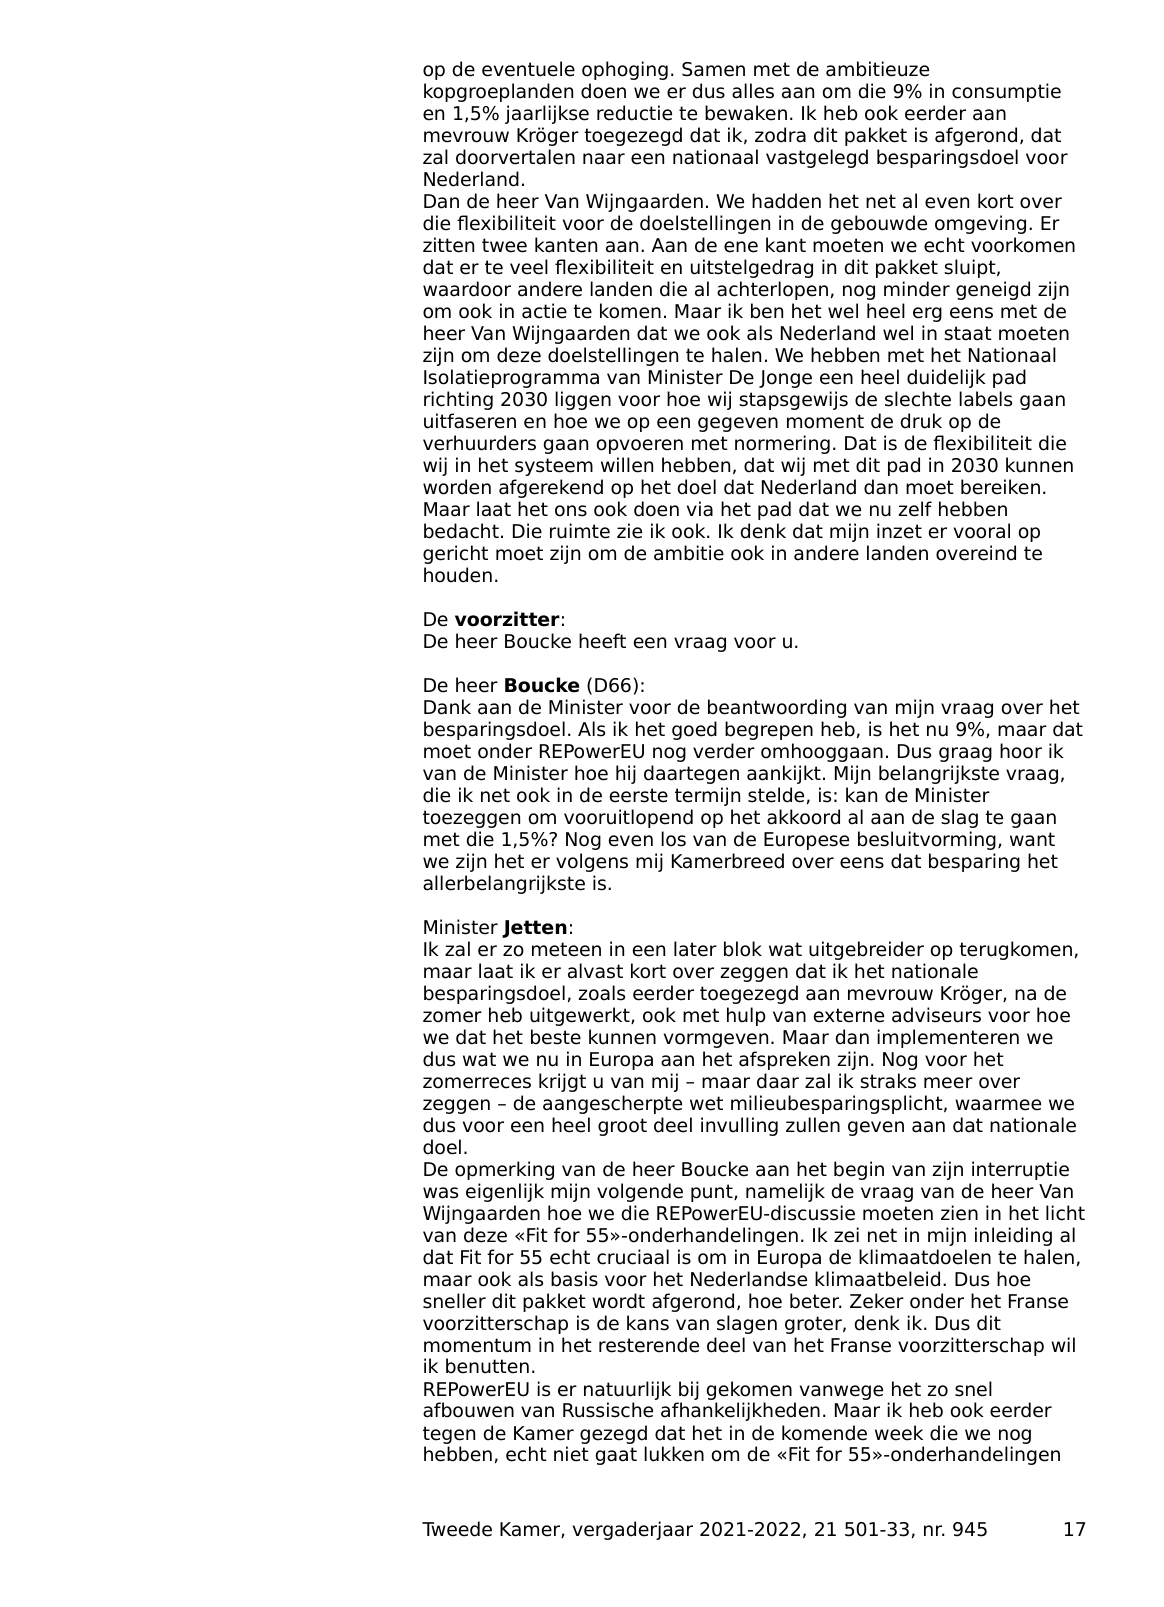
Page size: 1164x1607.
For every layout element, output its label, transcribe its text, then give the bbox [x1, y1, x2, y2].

text Dan de heer Van Wijngaarden. We hadden het net al even kort over die flexibiliteit voor de doelstellingen in de gebouwde omgeving. Er zitten twee kanten aan. Aan de ene kant moeten we echt voorkomen dat er te veel flexibiliteit en uitstelgedrag in dit pakket sluipt, waardoor andere landen die al achterlopen, nog minder geneigd zijn om ook in actie te komen. Maar ik ben het wel heel erg eens met de heer Van Wijngaarden dat we ook als Nederland wel in staat moeten zijn om deze doelstellingen te halen. We hebben met het Nationaal Isolatieprogramma van Minister De Jonge een heel duidelijk pad richting 2030 liggen voor hoe wij stapsgewijs de slechte labels gaan uitfaseren en hoe we op een gegeven moment de druk op de verhuurders gaan opvoeren met normering. Dat is de flexibiliteit die wij in het systeem willen hebben, dat wij met dit pad in 2030 kunnen worden afgerekend op het doel dat Nederland dan moet bereiken. Maar laat het ons ook doen via het pad dat we nu zelf hebben bedacht. Die ruimte zie ik ook. Ik denk dat mijn inzet er vooral op gericht moet zijn om de ambitie ook in andere landen overeind te houden. [422, 191, 1087, 587]
text De opmerking van de heer Boucke aan het begin van zijn interruptie was eigenlijk mijn volgende punt, namelijk de vraag van de heer Van Wijngaarden hoe we die REPowerEU-discussie moeten zien in het licht van deze «Fit for 55»-onderhandelingen. Ik zei net in mijn inleiding al dat Fit for 55 echt cruciaal is om in Europa de klimaatdoelen te halen, maar ook als basis voor het Nederlandse klimaatbeleid. Dus hoe sneller dit pakket wordt afgerond, hoe beter. Zeker onder het Franse voorzitterschap is de kans van slagen groter, denk ik. Dus dit momentum in het resterende deel van het Franse voorzitterschap wil ik benutten. [422, 1159, 1087, 1378]
text De heer Boucke heeft een vraag voor u. [422, 631, 1087, 653]
text De voorzitter: [422, 609, 1087, 631]
text Minister Jetten: [422, 917, 1087, 939]
text Dank aan de Minister voor de beantwoording van mijn vraag over het besparingsdoel. Als ik het goed begrepen heb, is het nu 9%, maar dat moet onder REPowerEU nog verder omhooggaan. Dus graag hoor ik van de Minister hoe hij daartegen aankijkt. Mijn belangrijkste vraag, die ik net ook in de eerste termijn stelde, is: kan de Minister toezeggen om vooruitlopend op het akkoord al aan de slag te gaan met die 1,5%? Nog even los van de Europese besluitvorming, want we zijn het er volgens mij Kamerbreed over eens dat besparing het allerbelangrijkste is. [422, 697, 1087, 895]
text De heer Boucke (D66): [422, 675, 1087, 697]
text op de eventuele ophoging. Samen met de ambitieuze kopgroeplanden doen we er dus alles aan om die 9% in consumptie en 1,5% jaarlijkse reductie te bewaken. Ik heb ook eerder aan mevrouw Kröger toegezegd dat ik, zodra dit pakket is afgerond, dat zal doorvertalen naar een nationaal vastgelegd besparingsdoel voor Nederland. [422, 59, 1087, 191]
text Ik zal er zo meteen in een later blok wat uitgebreider op terugkomen, maar laat ik er alvast kort over zeggen dat ik het nationale besparingsdoel, zoals eerder toegezegd aan mevrouw Kröger, na de zomer heb uitgewerkt, ook met hulp van externe adviseurs voor hoe we dat het beste kunnen vormgeven. Maar dan implementeren we dus wat we nu in Europa aan het afspreken zijn. Nog voor het zomerreces krijgt u van mij – maar daar zal ik straks meer over zeggen – de aangescherpte wet milieubesparingsplicht, waarmee we dus voor een heel groot deel invulling zullen geven aan dat nationale doel. [422, 939, 1087, 1159]
text REPowerEU is er natuurlijk bij gekomen vanwege het zo snel afbouwen van Russische afhankelijkheden. Maar ik heb ook eerder tegen de Kamer gezegd dat het in de komende week die we nog hebben, echt niet gaat lukken om de «Fit for 55»-onderhandelingen [422, 1378, 1087, 1466]
